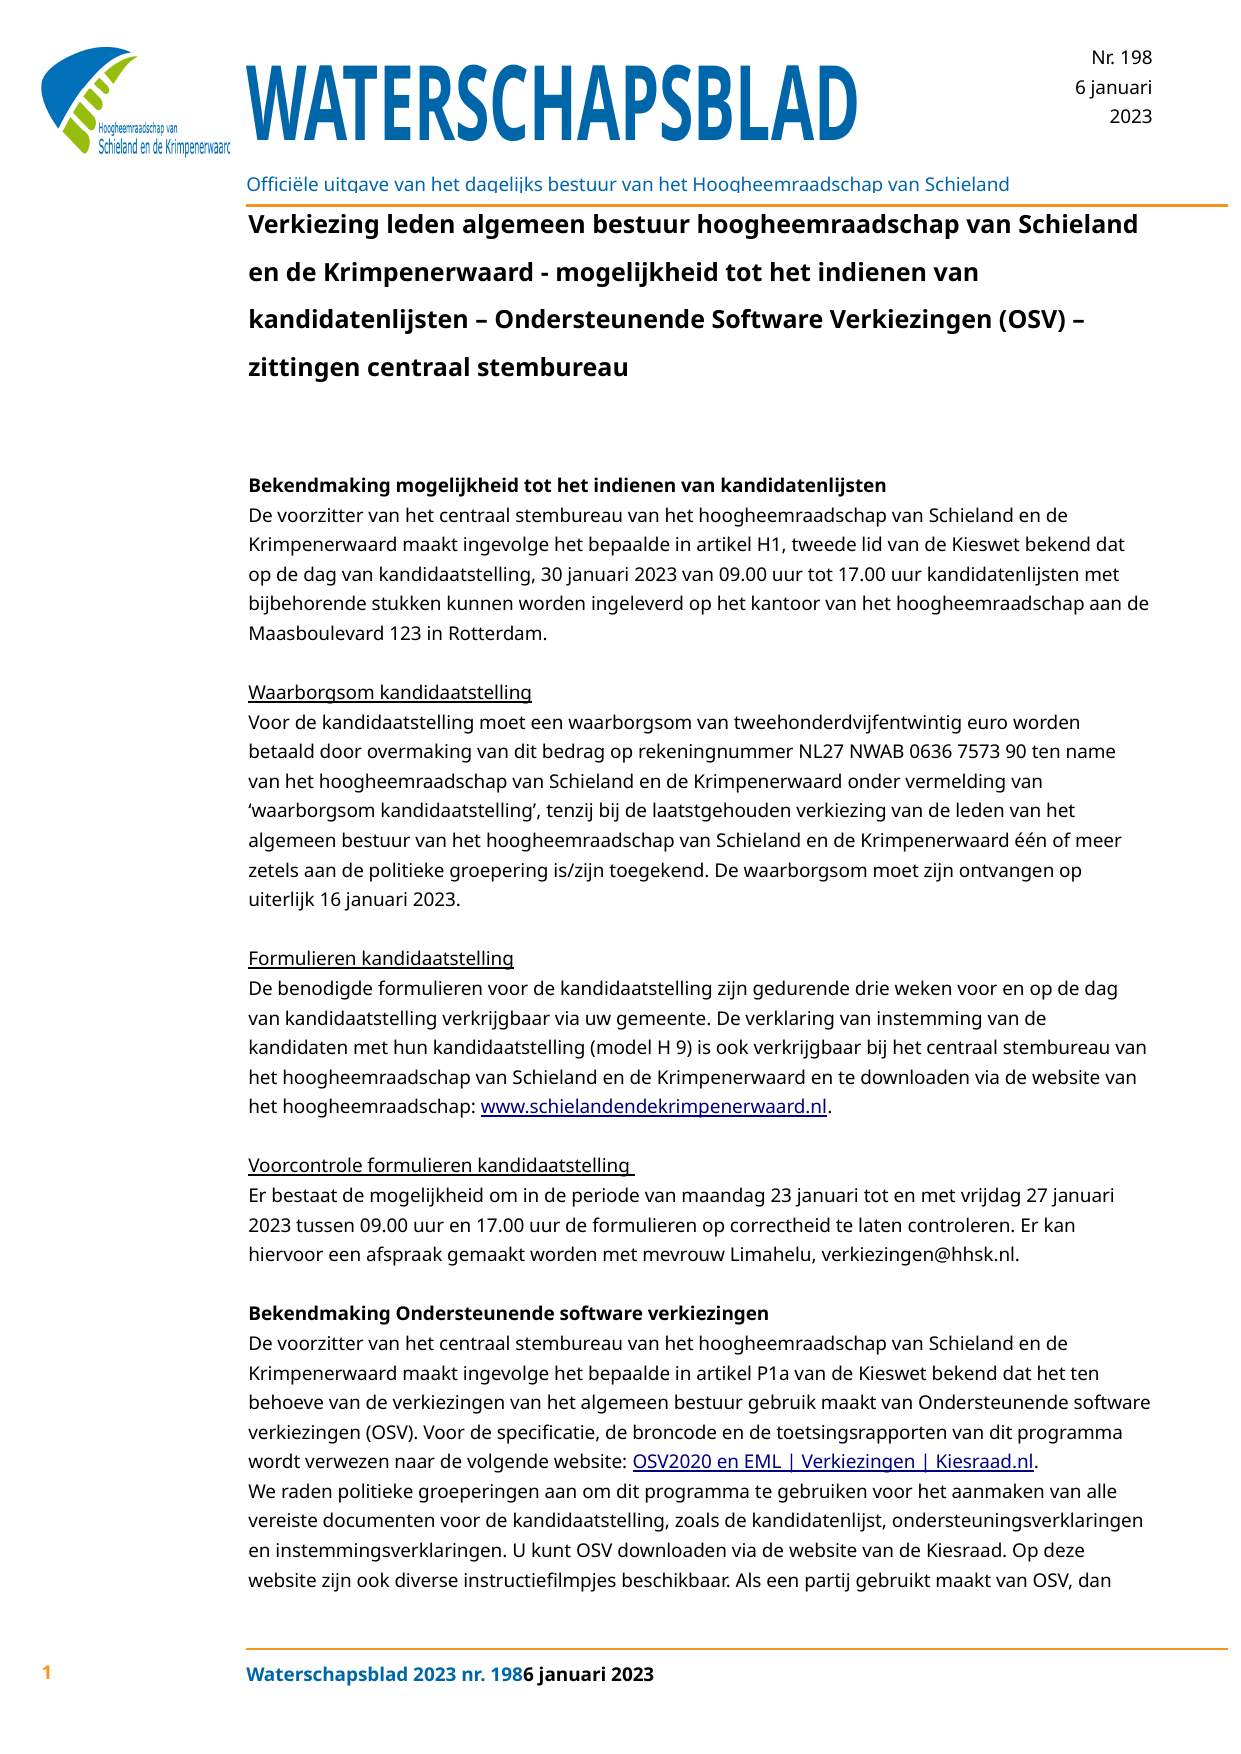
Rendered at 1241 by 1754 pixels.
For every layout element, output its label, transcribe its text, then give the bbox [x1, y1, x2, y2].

text Bekendmaking Ondersteunende software verkiezingen [248, 1301, 1152, 1326]
picture [41, 47, 231, 172]
text Waarborgsom kandidaatstelling [248, 679, 1152, 705]
text We raden politieke groeperingen aan om dit programma te gebruiken voor het aanmaken van alle vereiste documenten voor de kandidaatstelling, zoals de kandidatenlijst, ondersteuningsverklaringen en instemmingsverklaringen. U kunt OSV downloaden via de website van de Kiesraad. Op deze website zijn ook diverse instructiefilmpjes beschikbaar. Als een partij gebruikt maakt van OSV, dan [248, 1478, 1152, 1593]
text Verkiezing leden algemeen bestuur hoogheemraadschap van Schieland en de Krimpenerwaard - mogelijkheid tot het indienen van kandidatenlijsten – Ondersteunende Software Verkiezingen (OSV) – zittingen centraal stembureau [248, 207, 1152, 384]
text Voor de kandidaatstelling moet een waarborgsom van tweehonderdvijfentwintig euro worden betaald door overmaking van dit bedrag op rekeningnummer NL27 NWAB 0636 7573 90 ten name van het hoogheemraadschap van Schieland en de Krimpenerwaard onder vermelding van ‘waarborgsom kandidaatstelling’, tenzij bij de laatstgehouden verkiezing van de leden van het algemeen bestuur van het hoogheemraadschap van Schieland en de Krimpenerwaard één of meer zetels aan de politieke groepering is/zijn toegekend. De waarborgsom moet zijn ontvangen op uiterlijk 16 januari 2023. [248, 709, 1152, 912]
text De voorzitter van het centraal stembureau van het hoogheemraadschap van Schieland en de Krimpenerwaard maakt ingevolge het bepaalde in artikel H1, tweede lid van de Kieswet bekend dat op de dag van kandidaatstelling, 30 januari 2023 van 09.00 uur tot 17.00 uur kandidatenlijsten met bijbehorende stukken kunnen worden ingeleverd op het kantoor van het hoogheemraadschap aan de Maasboulevard 123 in Rotterdam. [248, 502, 1152, 646]
text De benodigde formulieren voor de kandidaatstelling zijn gedurende drie weken voor en op de dag van kandidaatstelling verkrijgbaar via uw gemeente. De verklaring van instemming van de kandidaten met hun kandidaatstelling (model H 9) is ook verkrijgbaar bij het centraal stembureau van het hoogheemraadschap van Schieland en de Krimpenerwaard en te downloaden via de website van het hoogheemraadschap: www.schielandendekrimpenerwaard.nl. [248, 975, 1152, 1119]
text Bekendmaking mogelijkheid tot het indienen van kandidatenlijsten [248, 472, 1152, 498]
text Voorcontrole formulieren kandidaatstelling [248, 1153, 1152, 1178]
text Er bestaat de mogelijkheid om in de periode van maandag 23 januari tot en met vrijdag 27 januari 2023 tussen 09.00 uur en 17.00 uur de formulieren op correctheid te laten controleren. Er kan hiervoor een afspraak gemaakt worden met mevrouw Limahelu, verkiezingen@hhsk.nl. [248, 1182, 1152, 1267]
text De voorzitter van het centraal stembureau van het hoogheemraadschap van Schieland en de Krimpenerwaard maakt ingevolge het bepaalde in artikel P1a van de Kieswet bekend dat het ten behoeve van de verkiezingen van het algemeen bestuur gebruik maakt van Ondersteunende software verkiezingen (OSV). Voor de specificatie, de broncode en de toetsingsrapporten van dit programma wordt verwezen naar de volgende website: OSV2020 en EML | Verkiezingen | Kiesraad.nl. [248, 1330, 1152, 1474]
text Formulieren kandidaatstelling [248, 946, 1152, 971]
